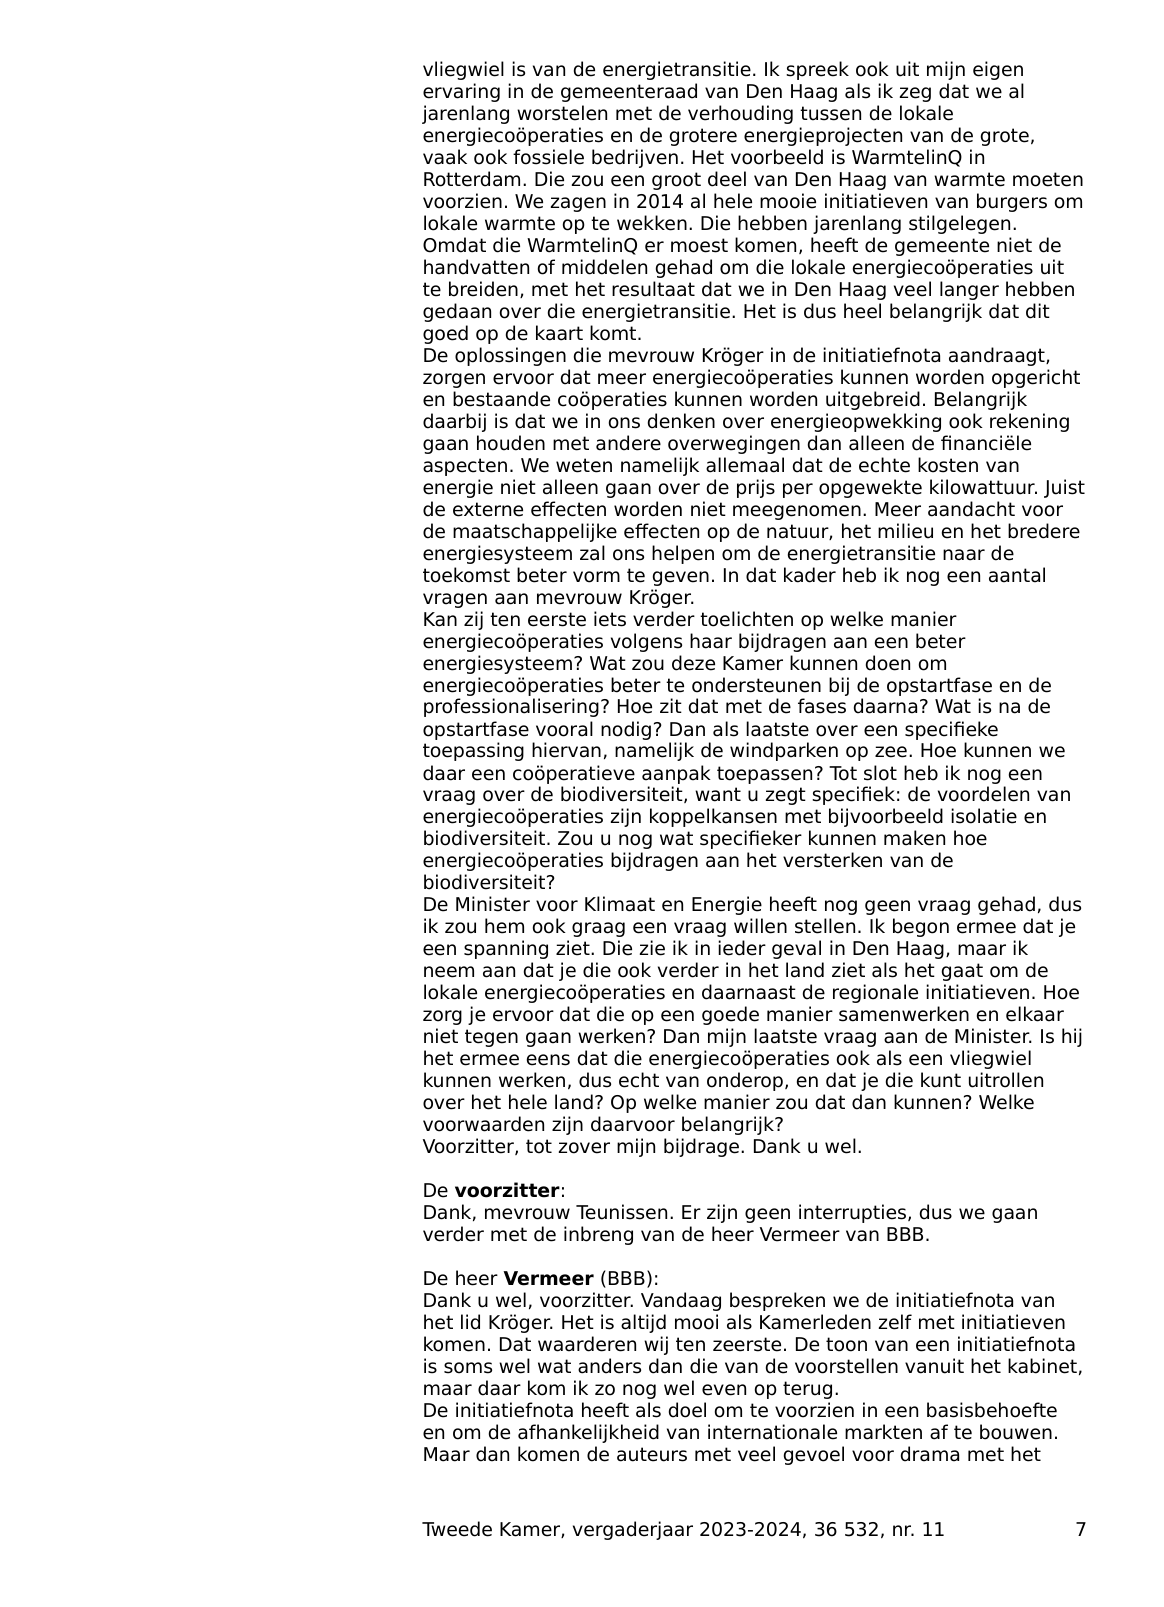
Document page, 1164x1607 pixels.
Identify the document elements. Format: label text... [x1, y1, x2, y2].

text De initiatiefnota heeft als doel om te voorzien in een basisbehoefte en om de afhankelijkheid van internationale markten af te bouwen. Maar dan komen de auteurs met veel gevoel voor drama met het [422, 1400, 1087, 1466]
text Voorzitter, tot zover mijn bijdrage. Dank u wel. [422, 1136, 1087, 1158]
text De heer Vermeer (BBB): [422, 1268, 1087, 1290]
text Dank, mevrouw Teunissen. Er zijn geen interrupties, dus we gaan verder met de inbreng van de heer Vermeer van BBB. [422, 1202, 1087, 1246]
text De voorzitter: [422, 1180, 1087, 1202]
text De Minister voor Klimaat en Energie heeft nog geen vraag gehad, dus ik zou hem ook graag een vraag willen stellen. Ik begon ermee dat je een spanning ziet. Die zie ik in ieder geval in Den Haag, maar ik neem aan dat je die ook verder in het land ziet als het gaat om de lokale energiecoöperaties en daarnaast de regionale initiatieven. Hoe zorg je ervoor dat die op een goede manier samenwerken en elkaar niet tegen gaan werken? Dan mijn laatste vraag aan de Minister. Is hij het ermee eens dat die energiecoöperaties ook als een vliegwiel kunnen werken, dus echt van onderop, en dat je die kunt uitrollen over het hele land? Op welke manier zou dat dan kunnen? Welke voorwaarden zijn daarvoor belangrijk? [422, 894, 1087, 1136]
text De oplossingen die mevrouw Kröger in de initiatiefnota aandraagt, zorgen ervoor dat meer energiecoöperaties kunnen worden opgericht en bestaande coöperaties kunnen worden uitgebreid. Belangrijk daarbij is dat we in ons denken over energieopwekking ook rekening gaan houden met andere overwegingen dan alleen de financiële aspecten. We weten namelijk allemaal dat de echte kosten van energie niet alleen gaan over de prijs per opgewekte kilowattuur. Juist de externe effecten worden niet meegenomen. Meer aandacht voor de maatschappelijke effecten op de natuur, het milieu en het bredere energiesysteem zal ons helpen om de energietransitie naar de toekomst beter vorm te geven. In dat kader heb ik nog een aantal vragen aan mevrouw Kröger. [422, 345, 1087, 608]
text vliegwiel is van de energietransitie. Ik spreek ook uit mijn eigen ervaring in de gemeenteraad van Den Haag als ik zeg dat we al jarenlang worstelen met de verhouding tussen de lokale energiecoöperaties en de grotere energieprojecten van de grote, vaak ook fossiele bedrijven. Het voorbeeld is WarmtelinQ in Rotterdam. Die zou een groot deel van Den Haag van warmte moeten voorzien. We zagen in 2014 al hele mooie initiatieven van burgers om lokale warmte op te wekken. Die hebben jarenlang stilgelegen. Omdat die WarmtelinQ er moest komen, heeft de gemeente niet de handvatten of middelen gehad om die lokale energiecoöperaties uit te breiden, met het resultaat dat we in Den Haag veel langer hebben gedaan over die energietransitie. Het is dus heel belangrijk dat dit goed op de kaart komt. [422, 59, 1087, 345]
text Dank u wel, voorzitter. Vandaag bespreken we de initiatiefnota van het lid Kröger. Het is altijd mooi als Kamerleden zelf met initiatieven komen. Dat waarderen wij ten zeerste. De toon van een initiatiefnota is soms wel wat anders dan die van de voorstellen vanuit het kabinet, maar daar kom ik zo nog wel even op terug. [422, 1290, 1087, 1400]
text Kan zij ten eerste iets verder toelichten op welke manier energiecoöperaties volgens haar bijdragen aan een beter energiesysteem? Wat zou deze Kamer kunnen doen om energiecoöperaties beter te ondersteunen bij de opstartfase en de professionalisering? Hoe zit dat met de fases daarna? Wat is na de opstartfase vooral nodig? Dan als laatste over een specifieke toepassing hiervan, namelijk de windparken op zee. Hoe kunnen we daar een coöperatieve aanpak toepassen? Tot slot heb ik nog een vraag over de biodiversiteit, want u zegt specifiek: de voordelen van energiecoöperaties zijn koppelkansen met bijvoorbeeld isolatie en biodiversiteit. Zou u nog wat specifieker kunnen maken hoe energiecoöperaties bijdragen aan het versterken van de biodiversiteit? [422, 608, 1087, 894]
